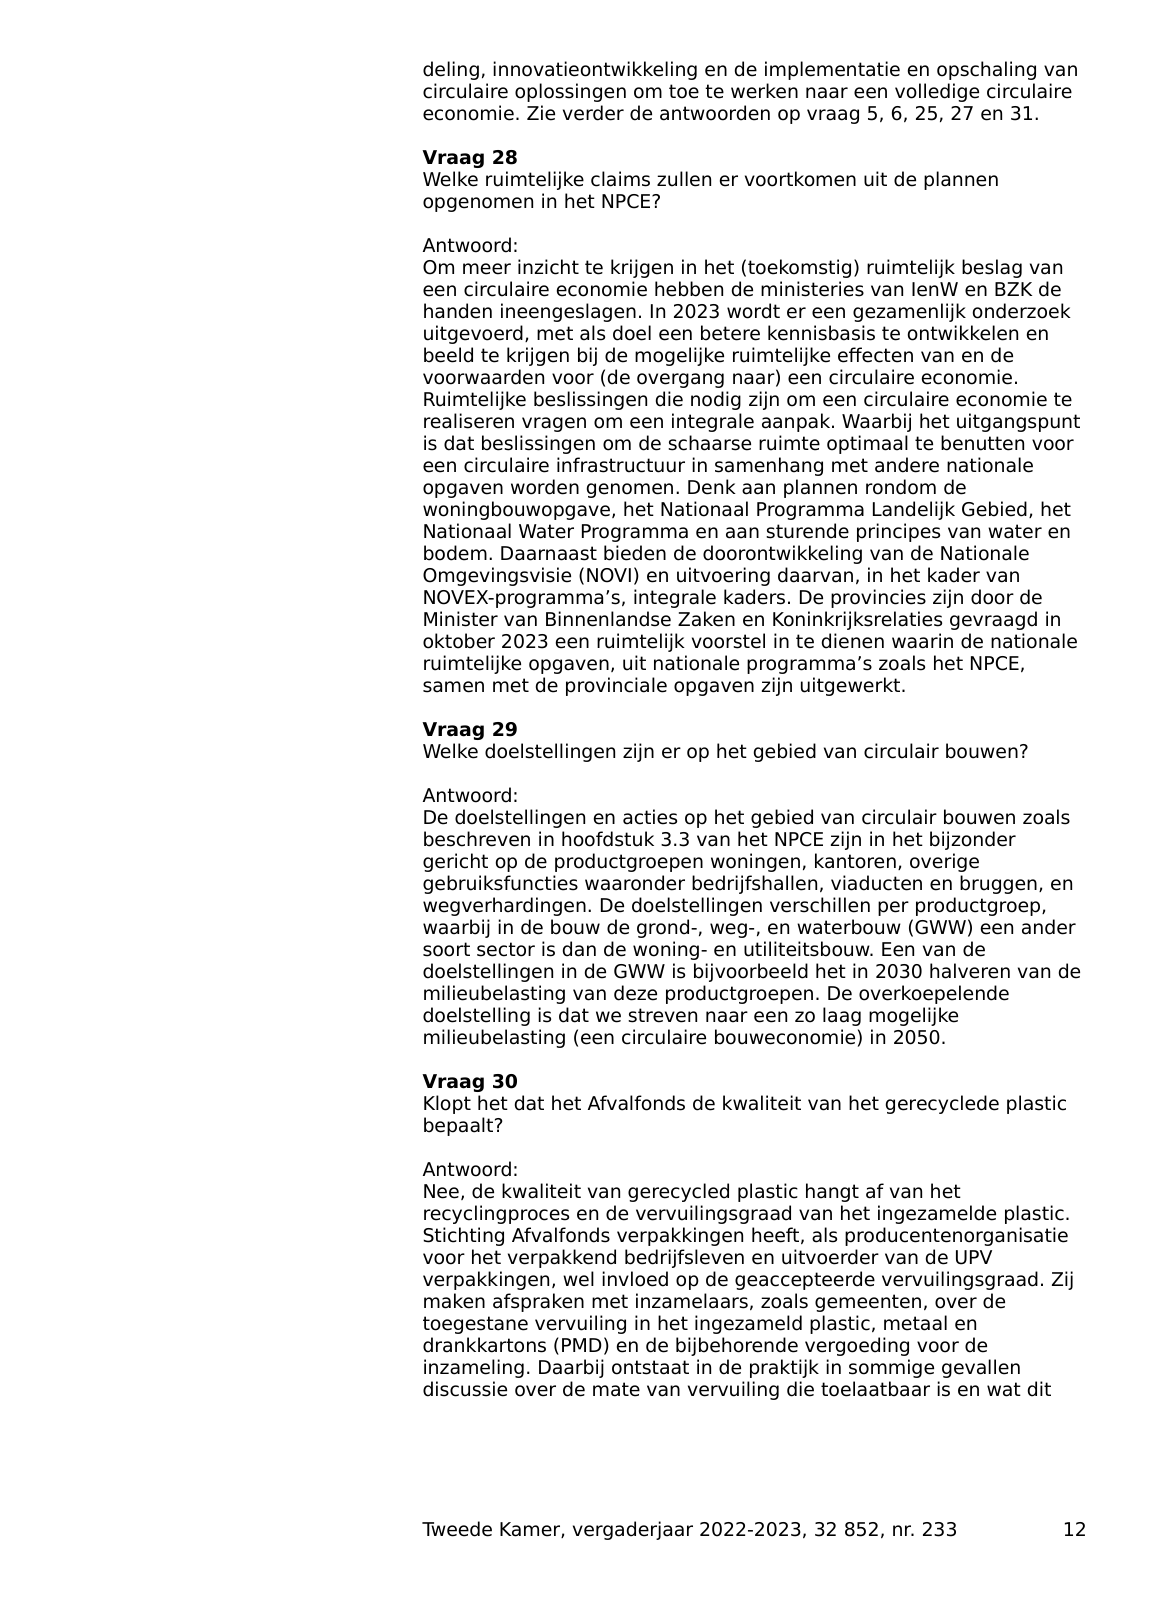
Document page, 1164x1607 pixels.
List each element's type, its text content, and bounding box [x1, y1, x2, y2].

text Nee, de kwaliteit van gerecycled plastic hangt af van het recyclingproces en de vervuilingsgraad van het ingezamelde plastic. Stichting Afvalfonds verpakkingen heeft, als producentenorganisatie voor het verpakkend bedrijfsleven en uitvoerder van de UPV verpakkingen, wel invloed op de geaccepteerde vervuilingsgraad. Zij maken afspraken met inzamelaars, zoals gemeenten, over de toegestane vervuiling in het ingezameld plastic, metaal en drankkartons (PMD) en de bijbehorende vergoeding voor de inzameling. Daarbij ontstaat in de praktijk in sommige gevallen discussie over de mate van vervuiling die toelaatbaar is en wat dit [422, 1181, 1087, 1401]
text Vraag 28 [422, 147, 1087, 169]
text deling, innovatieontwikkeling en de implementatie en opschaling van circulaire oplossingen om toe te werken naar een volledige circulaire economie. Zie verder de antwoorden op vraag 5, 6, 25, 27 en 31. [422, 59, 1087, 125]
text Antwoord: [422, 1159, 1087, 1181]
text Welke ruimtelijke claims zullen er voortkomen uit de plannen opgenomen in het NPCE? [422, 169, 1087, 213]
text Vraag 29 [422, 719, 1087, 741]
text De doelstellingen en acties op het gebied van circulair bouwen zoals beschreven in hoofdstuk 3.3 van het NPCE zijn in het bijzonder gericht op de productgroepen woningen, kantoren, overige gebruiksfuncties waaronder bedrijfshallen, viaducten en bruggen, en wegverhardingen. De doelstellingen verschillen per productgroep, waarbij in de bouw de grond-, weg-, en waterbouw (GWW) een ander soort sector is dan de woning- en utiliteitsbouw. Een van de doelstellingen in de GWW is bijvoorbeeld het in 2030 halveren van de milieubelasting van deze productgroepen. De overkoepelende doelstelling is dat we streven naar een zo laag mogelijke milieubelasting (een circulaire bouweconomie) in 2050. [422, 807, 1087, 1049]
text Om meer inzicht te krijgen in het (toekomstig) ruimtelijk beslag van een circulaire economie hebben de ministeries van IenW en BZK de handen ineengeslagen. In 2023 wordt er een gezamenlijk onderzoek uitgevoerd, met als doel een betere kennisbasis te ontwikkelen en beeld te krijgen bij de mogelijke ruimtelijke effecten van en de voorwaarden voor (de overgang naar) een circulaire economie. Ruimtelijke beslissingen die nodig zijn om een circulaire economie te realiseren vragen om een integrale aanpak. Waarbij het uitgangspunt is dat beslissingen om de schaarse ruimte optimaal te benutten voor een circulaire infrastructuur in samenhang met andere nationale opgaven worden genomen. Denk aan plannen rondom de woningbouwopgave, het Nationaal Programma Landelijk Gebied, het Nationaal Water Programma en aan sturende principes van water en bodem. Daarnaast bieden de doorontwikkeling van de Nationale Omgevingsvisie (NOVI) en uitvoering daarvan, in het kader van NOVEX-programma’s, integrale kaders. De provincies zijn door de Minister van Binnenlandse Zaken en Koninkrijksrelaties gevraagd in oktober 2023 een ruimtelijk voorstel in te dienen waarin de nationale ruimtelijke opgaven, uit nationale programma’s zoals het NPCE, samen met de provinciale opgaven zijn uitgewerkt. [422, 257, 1087, 697]
text Vraag 30 [422, 1071, 1087, 1093]
text Antwoord: [422, 785, 1087, 807]
text Welke doelstellingen zijn er op het gebied van circulair bouwen? [422, 741, 1087, 763]
text Klopt het dat het Afvalfonds de kwaliteit van het gerecyclede plastic bepaalt? [422, 1093, 1087, 1137]
text Antwoord: [422, 235, 1087, 257]
